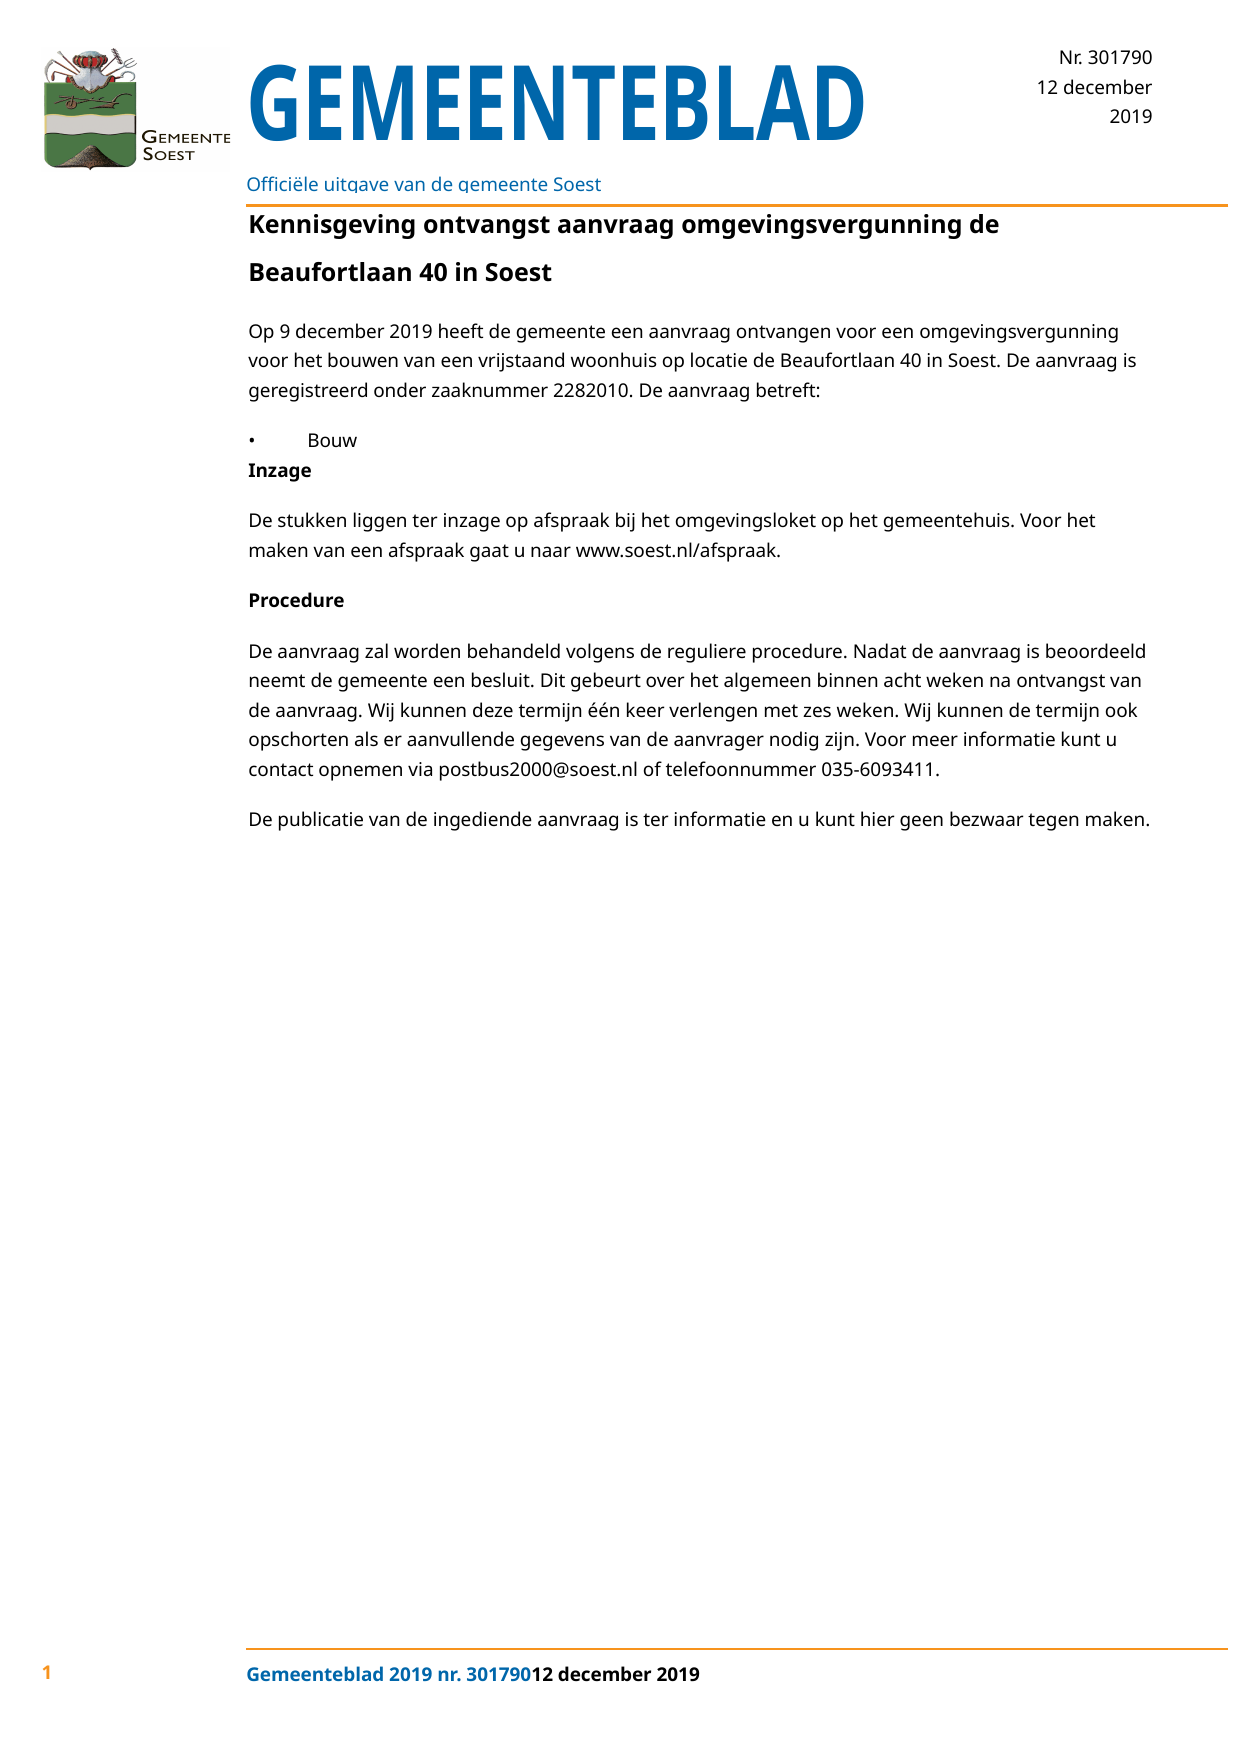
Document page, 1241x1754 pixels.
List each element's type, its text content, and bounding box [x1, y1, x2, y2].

text De publicatie van de ingediende aanvraag is ter informatie en u kunt hier geen bezwaar tegen maken. [248, 807, 1152, 832]
text Op 9 december 2019 heeft de gemeente een aanvraag ontvangen voor een omgevingsvergunning voor het bouwen van een vrijstaand woonhuis op locatie de Beaufortlaan 40 in Soest. De aanvraag is geregistreerd onder zaaknummer 2282010. De aanvraag betreft: [248, 318, 1152, 403]
text De aanvraag zal worden behandeld volgens de reguliere procedure. Nadat de aanvraag is beoordeeld neemt de gemeente een besluit. Dit gebeurt over het algemeen binnen acht weken na ontvangst van de aanvraag. Wij kunnen deze termijn één keer verlengen met zes weken. Wij kunnen de termijn ook opschorten als er aanvullende gegevens van de aanvrager nodig zijn. Voor meer informatie kunt u contact opnemen via postbus2000@soest.nl of telefoonnummer 035-6093411. [248, 638, 1152, 782]
text De stukken liggen ter inzage op afspraak bij het omgevingsloket op het gemeentehuis. Voor het maken van een afspraak gaat u naar www.soest.nl/afspraak. [248, 507, 1152, 563]
text Procedure [248, 587, 1152, 613]
list Bouw [248, 427, 1152, 453]
text Kennisgeving ontvangst aanvraag omgevingsvergunning de Beaufortlaan 40 in Soest [248, 207, 1152, 288]
text Inzage [248, 457, 1152, 483]
picture [41, 47, 231, 172]
